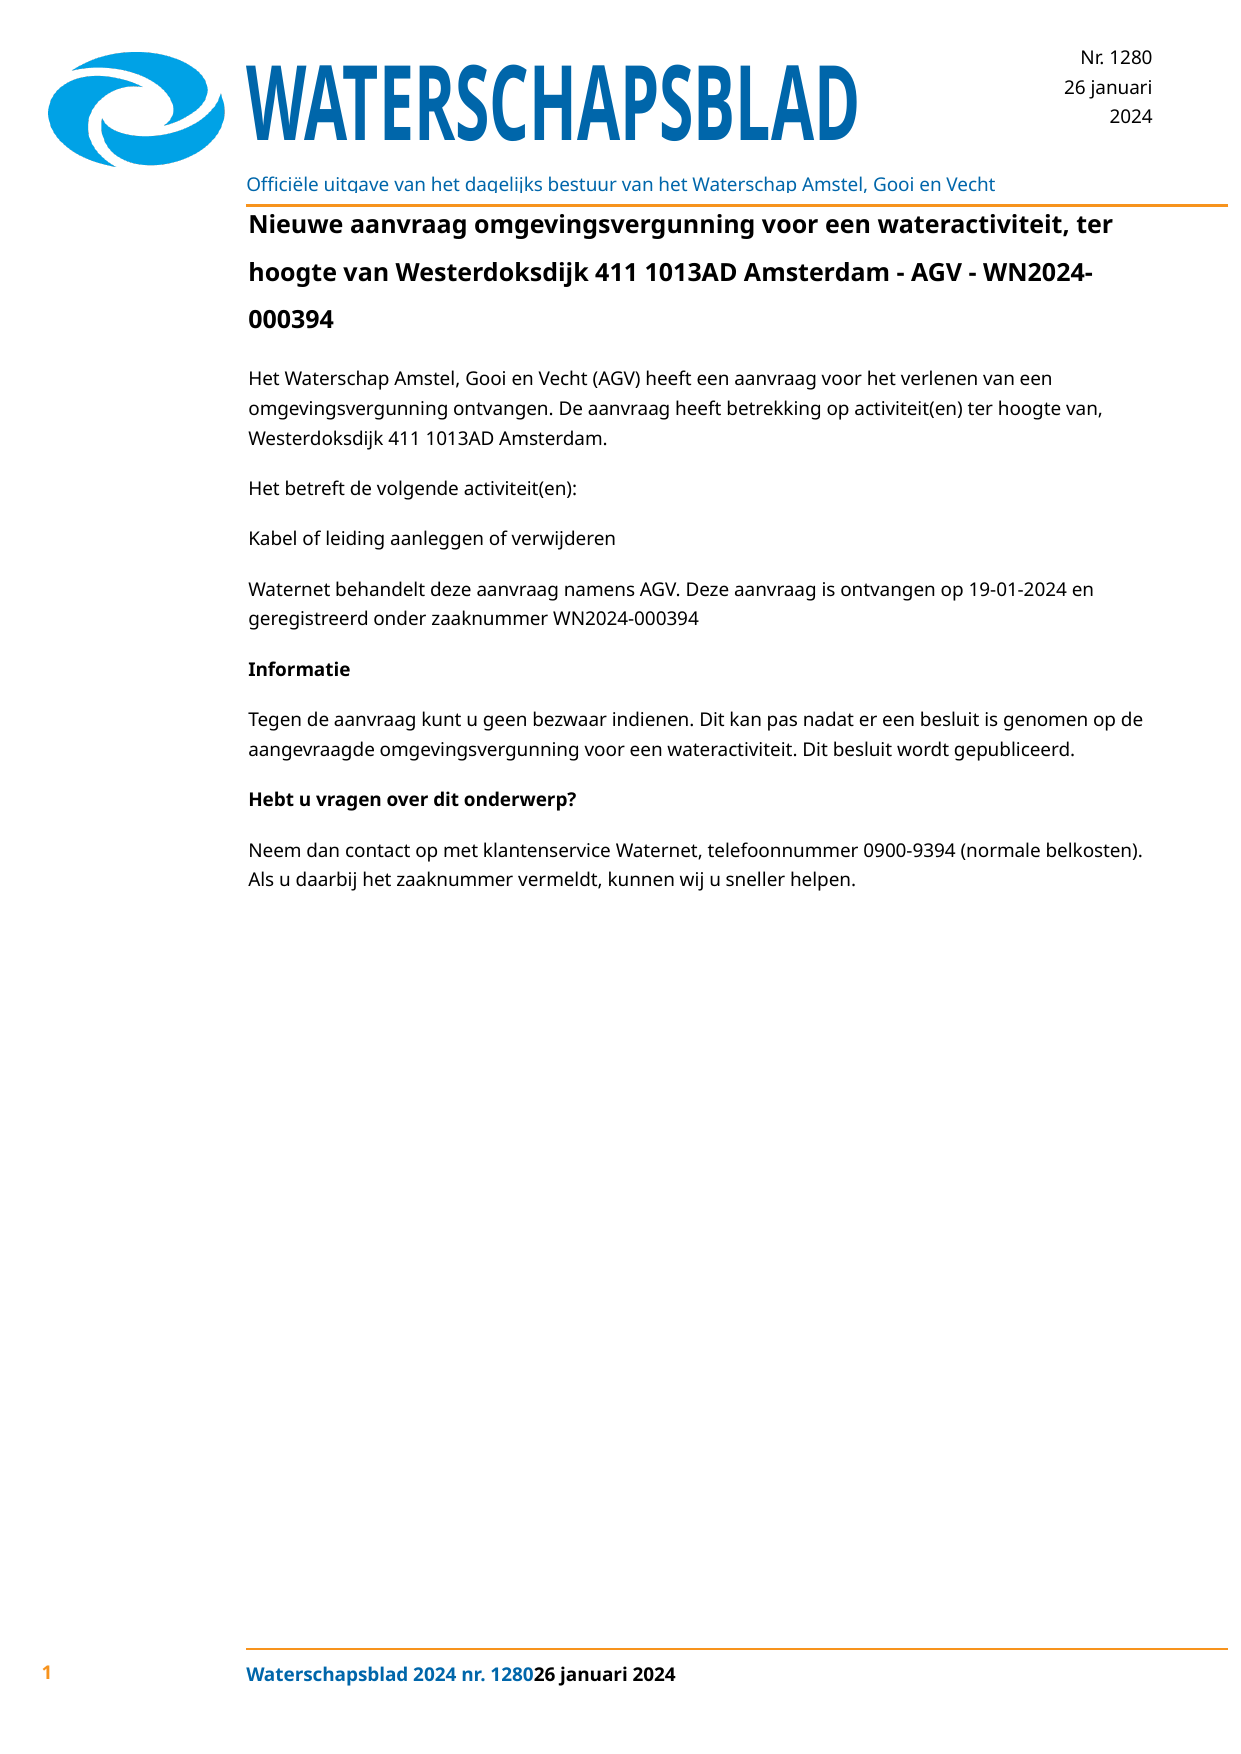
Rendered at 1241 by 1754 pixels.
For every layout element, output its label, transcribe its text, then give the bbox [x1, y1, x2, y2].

text Neem dan contact op met klantenservice Waternet, telefoonnummer 0900-9394 (normale belkosten). Als u daarbij het zaaknummer vermeldt, kunnen wij u sneller helpen. [248, 837, 1152, 892]
text Tegen de aanvraag kunt u geen bezwaar indienen. Dit kan pas nadat er een besluit is genomen op de aangevraagde omgevingsvergunning voor een wateractiviteit. Dit besluit wordt gepubliceerd. [248, 706, 1152, 762]
text Kabel of leiding aanleggen of verwijderen [248, 526, 1152, 551]
text Hebt u vragen over dit onderwerp? [248, 786, 1152, 812]
text Het Waterschap Amstel, Gooi en Vecht (AGV) heeft een aanvraag voor het verlenen van een omgevingsvergunning ontvangen. De aanvraag heeft betrekking op activiteit(en) ter hoogte van, Westerdoksdijk 411 1013AD Amsterdam. [248, 366, 1152, 450]
picture [41, 47, 231, 172]
text Nieuwe aanvraag omgevingsvergunning voor een wateractiviteit, ter hoogte van Westerdoksdijk 411 1013AD Amsterdam - AGV - WN2024-000394 [248, 207, 1152, 336]
text Informatie [248, 656, 1152, 682]
text Het betreft de volgende activiteit(en): [248, 475, 1152, 501]
text Waternet behandelt deze aanvraag namens AGV. Deze aanvraag is ontvangen op 19-01-2024 en geregistreerd onder zaaknummer WN2024-000394 [248, 576, 1152, 631]
